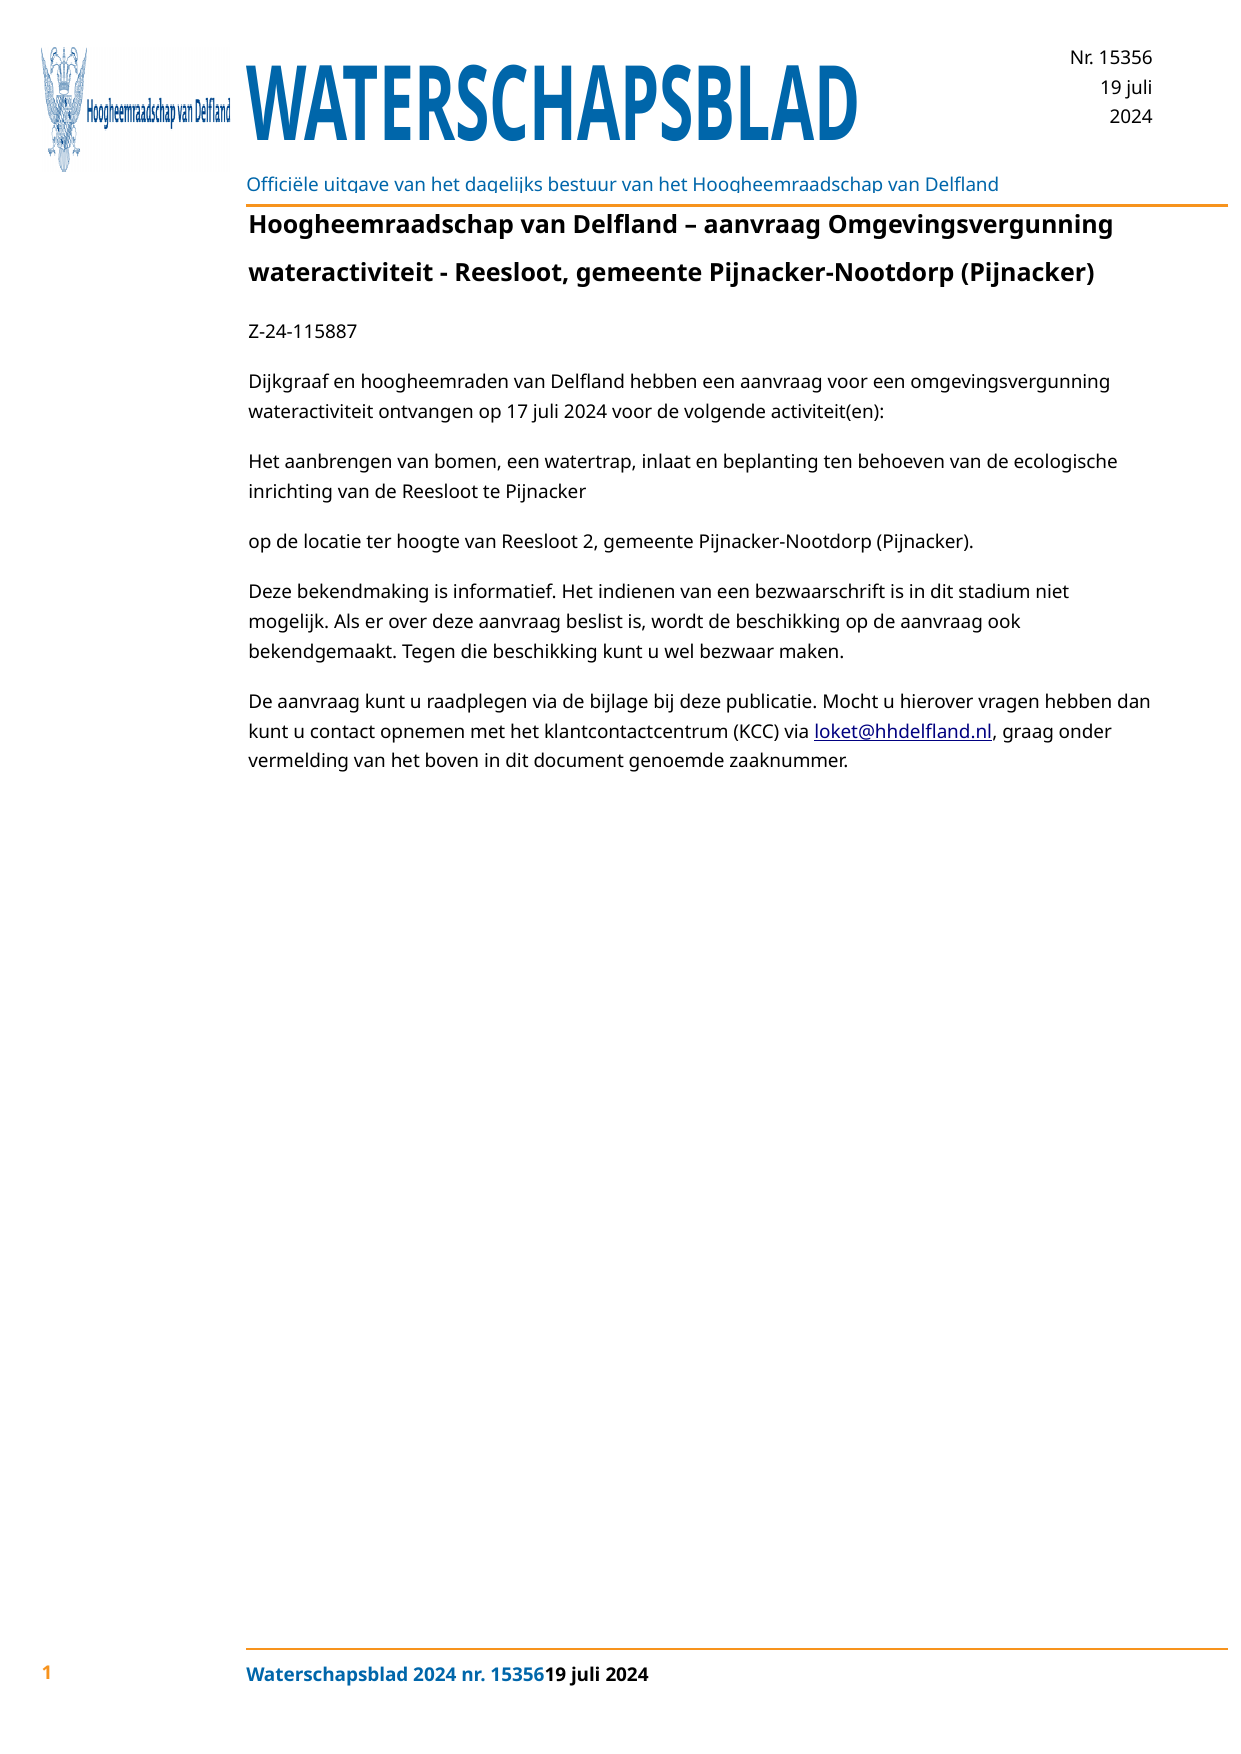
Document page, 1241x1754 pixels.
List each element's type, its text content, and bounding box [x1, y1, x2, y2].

text Het aanbrengen van bomen, een watertrap, inlaat en beplanting ten behoeven van de ecologische inrichting van de Reesloot te Pijnacker [248, 448, 1152, 504]
text De aanvraag kunt u raadplegen via de bijlage bij deze publicatie. Mocht u hierover vragen hebben dan kunt u contact opnemen met het klantcontactcentrum (KCC) via loket@hhdelfland.nl, graag onder vermelding van het boven in dit document genoemde zaaknummer. [248, 688, 1152, 773]
text Dijkgraaf en hoogheemraden van Delfland hebben een aanvraag voor een omgevingsvergunning wateractiviteit ontvangen op 17 juli 2024 voor de volgende activiteit(en): [248, 368, 1152, 424]
text Hoogheemraadschap van Delfland – aanvraag Omgevingsvergunning wateractiviteit - Reesloot, gemeente Pijnacker-Nootdorp (Pijnacker) [248, 207, 1152, 288]
text Deze bekendmaking is informatief. Het indienen van een bezwaarschrift is in dit stadium niet mogelijk. Als er over deze aanvraag beslist is, wordt de beschikking op de aanvraag ook bekendgemaakt. Tegen die beschikking kunt u wel bezwaar maken. [248, 579, 1152, 664]
text op de locatie ter hoogte van Reesloot 2, gemeente Pijnacker-Nootdorp (Pijnacker). [248, 528, 1152, 554]
text Z-24-115887 [248, 318, 1152, 344]
picture [41, 47, 231, 172]
